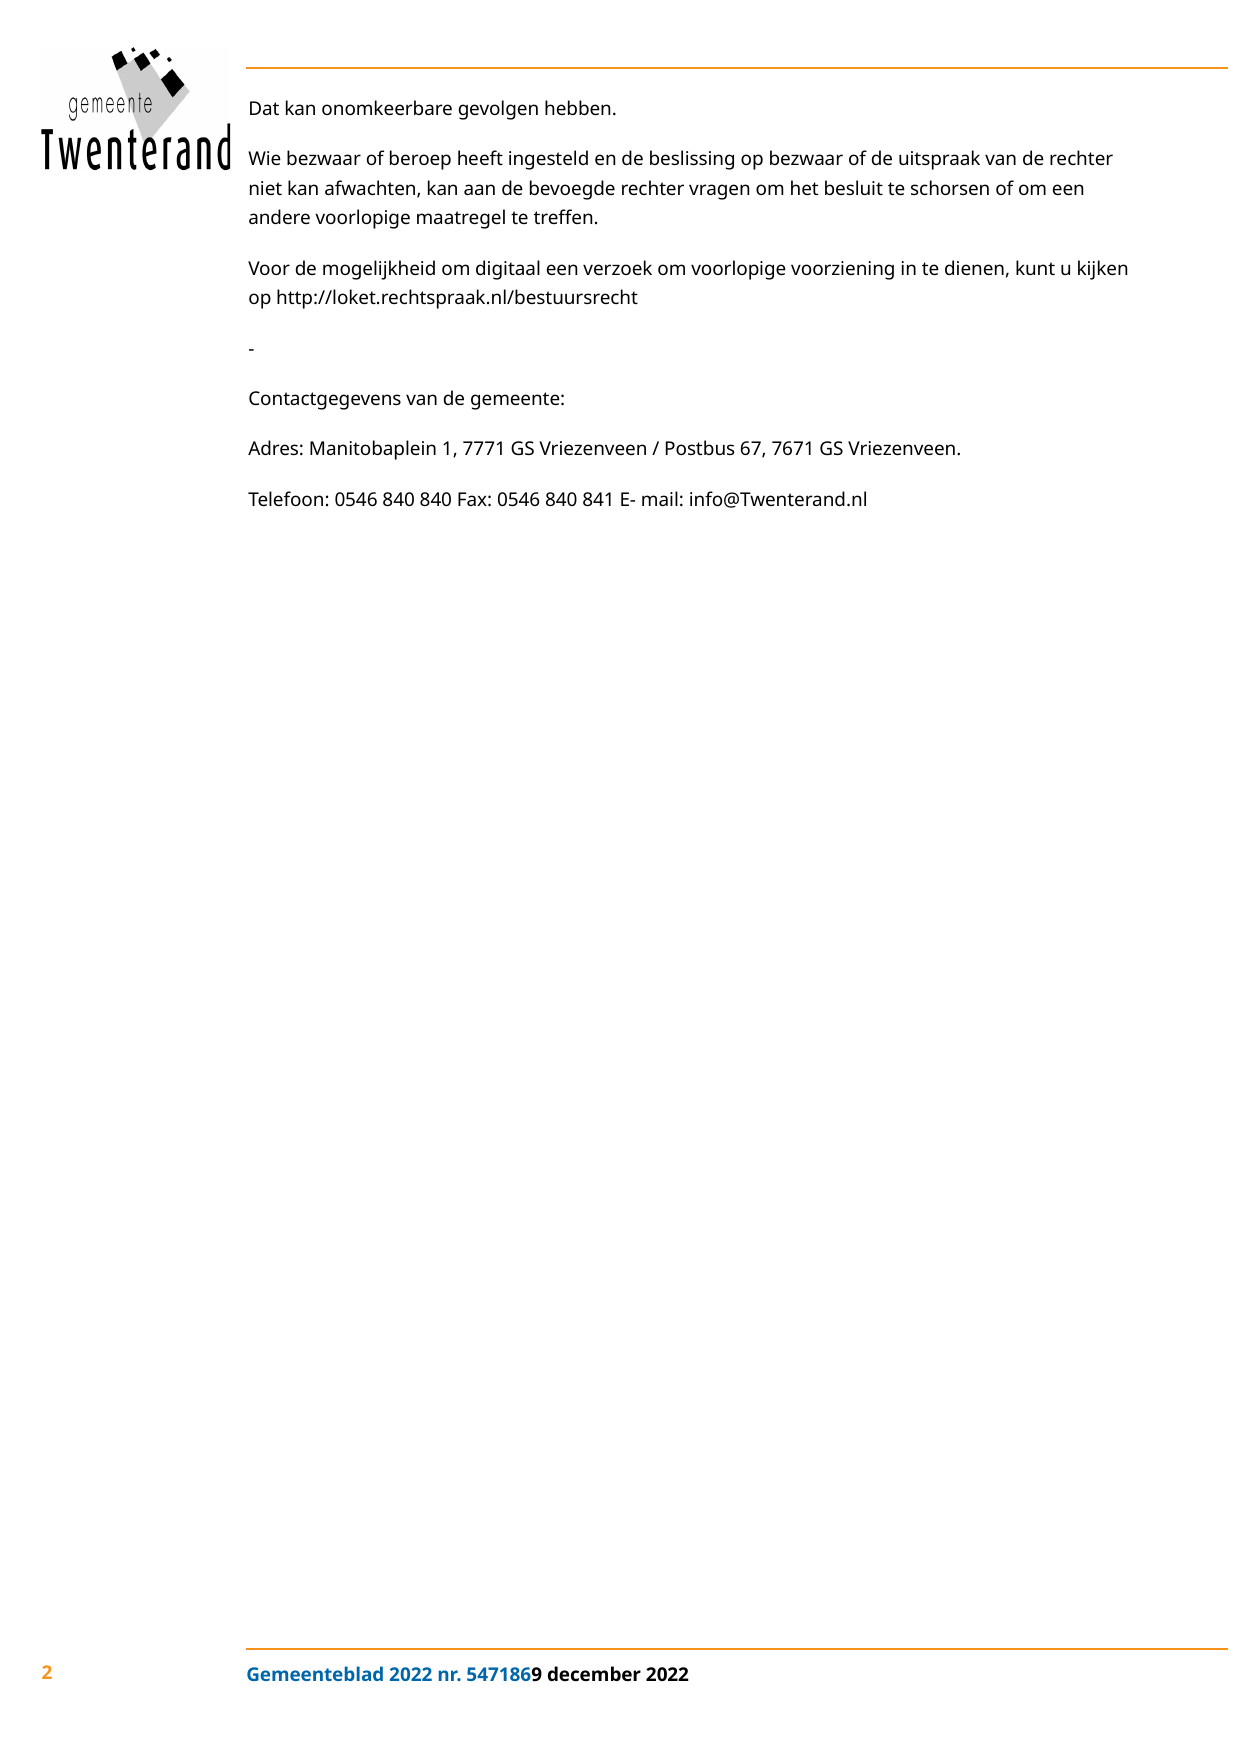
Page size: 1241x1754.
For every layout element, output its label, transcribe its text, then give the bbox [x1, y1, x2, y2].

text Dat kan onomkeerbare gevolgen hebben. [248, 95, 1152, 121]
picture [41, 47, 231, 172]
text Telefoon: 0546 840 840 Fax: 0546 840 841 E- mail: info@Twenterand.nl [248, 486, 1152, 512]
text Voor de mogelijkheid om digitaal een verzoek om voorlopige voorziening in te dienen, kunt u kijken op http://loket.rechtspraak.nl/bestuursrecht [248, 255, 1152, 310]
text Adres: Manitobaplein 1, 7771 GS Vriezenveen / Postbus 67, 7671 GS Vriezenveen. [248, 436, 1152, 461]
text Wie bezwaar of beroep heeft ingesteld en de beslissing op bezwaar of de uitspraak van de rechter niet kan afwachten, kan aan de bevoegde rechter vragen om het besluit te schorsen of om een andere voorlopige maatregel te treffen. [248, 145, 1152, 230]
text - [248, 335, 1152, 361]
text Contactgegevens van de gemeente: [248, 385, 1152, 411]
